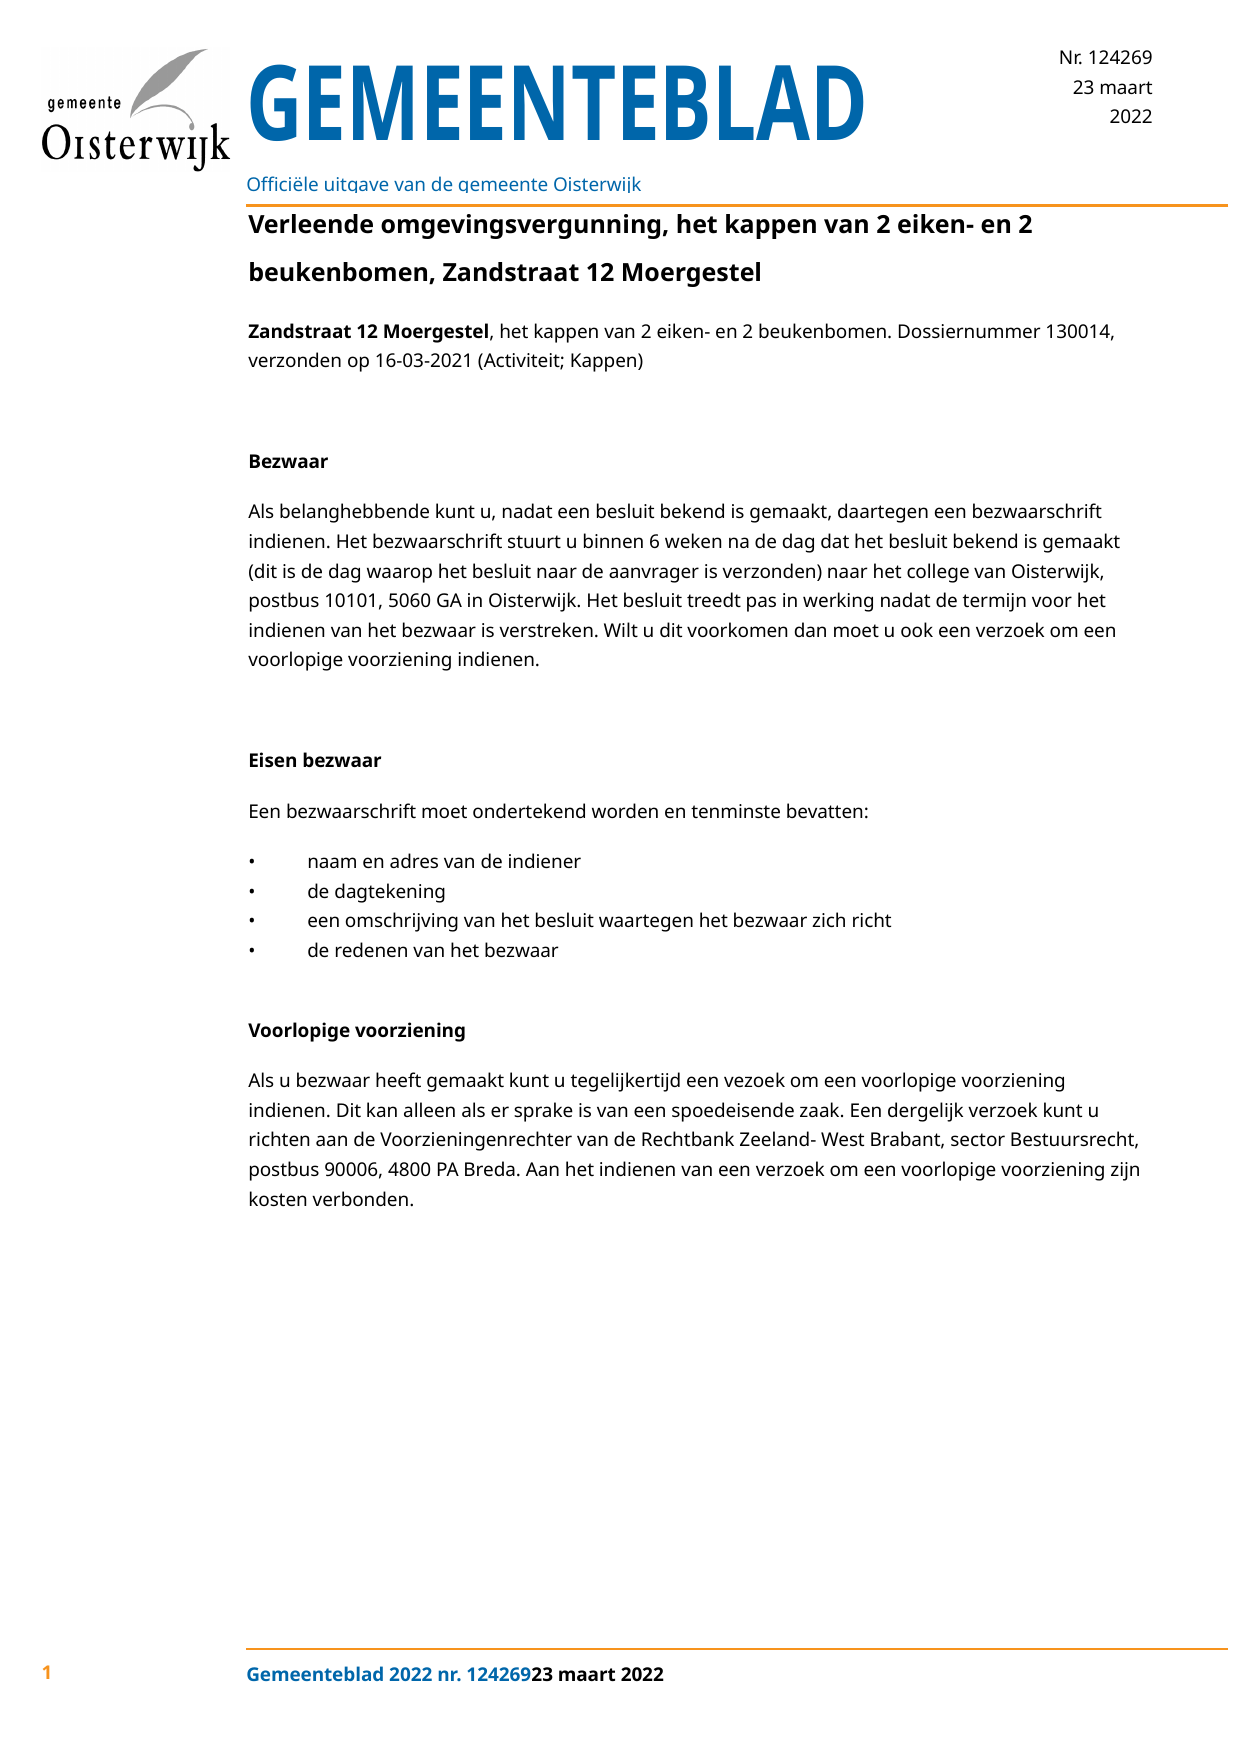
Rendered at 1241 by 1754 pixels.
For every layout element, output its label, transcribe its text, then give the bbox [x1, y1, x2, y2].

text Een bezwaarschrift moet ondertekend worden en tenminste bevatten: [248, 798, 1152, 824]
text Verleende omgevingsvergunning, het kappen van 2 eiken- en 2 beukenbomen, Zandstraat 12 Moergestel [248, 207, 1152, 288]
list een omschrijving van het besluit waartegen het bezwaar zich richt [248, 907, 1152, 933]
list de dagtekening [248, 878, 1152, 904]
text Als belanghebbende kunt u, nadat een besluit bekend is gemaakt, daartegen een bezwaarschrift indienen. Het bezwaarschrift stuurt u binnen 6 weken na de dag dat het besluit bekend is gemaakt (dit is de dag waarop het besluit naar de aanvrager is verzonden) naar het college van Oisterwijk, postbus 10101, 5060 GA in Oisterwijk. Het besluit treedt pas in werking nadat de termijn voor het indienen van het bezwaar is verstreken. Wilt u dit voorkomen dan moet u ook een verzoek om een voorlopige voorziening indienen. [248, 499, 1152, 672]
text Zandstraat 12 Moergestel, het kappen van 2 eiken- en 2 beukenbomen. Dossiernummer 130014, verzonden op 16-03-2021 (Activiteit; Kappen) [248, 318, 1152, 373]
list naam en adres van de indiener [248, 848, 1152, 874]
text Als u bezwaar heeft gemaakt kunt u tegelijkertijd een vezoek om een voorlopige voorziening indienen. Dit kan alleen als er sprake is van een spoedeisende zaak. Een dergelijk verzoek kunt u richten aan de Voorzieningenrechter van de Rechtbank Zeeland- West Brabant, sector Bestuursrecht, postbus 90006, 4800 PA Breda. Aan het indienen van een verzoek om een voorlopige voorziening zijn kosten verbonden. [248, 1067, 1152, 1212]
text Bezwaar [248, 448, 1152, 474]
list de redenen van het bezwaar [248, 937, 1152, 963]
text Voorlopige voorziening [248, 1017, 1152, 1043]
picture [41, 47, 231, 172]
text Eisen bezwaar [248, 747, 1152, 773]
